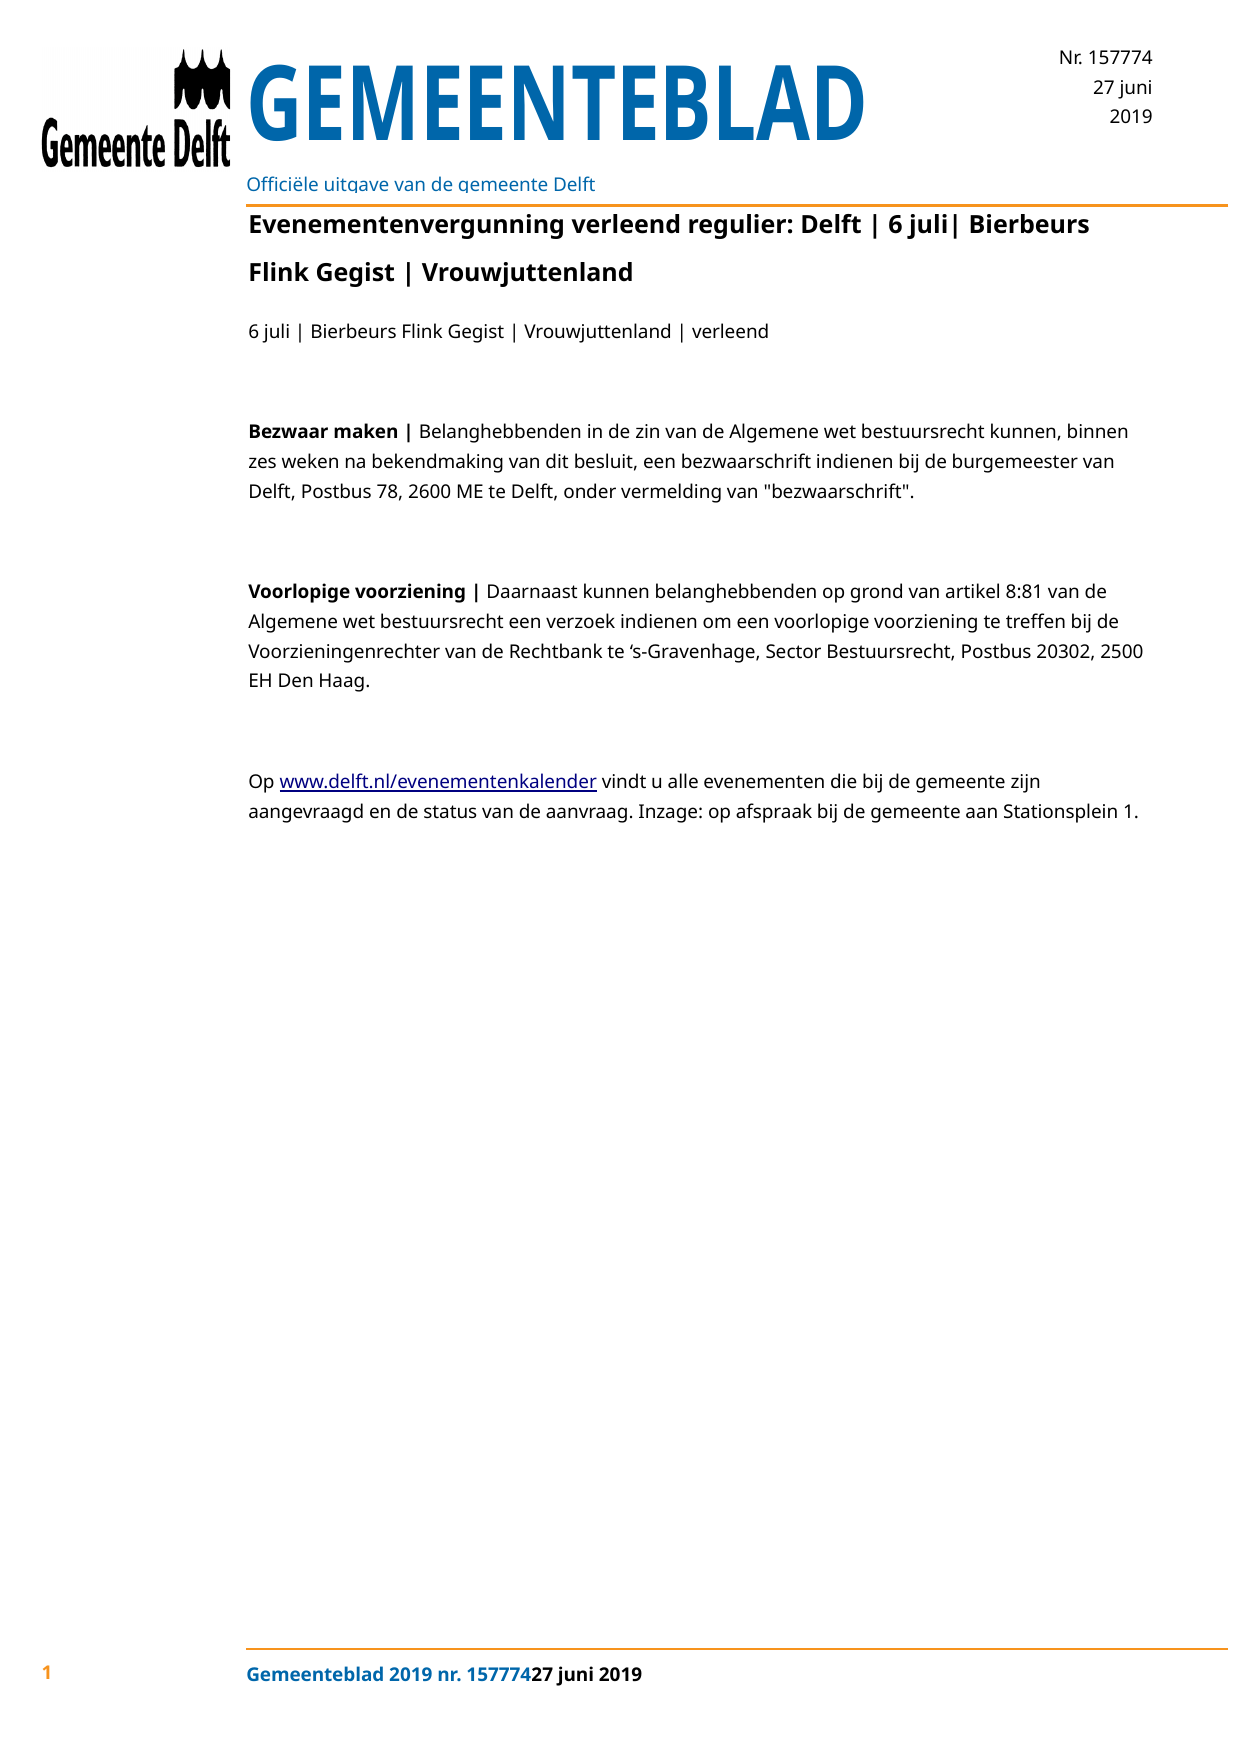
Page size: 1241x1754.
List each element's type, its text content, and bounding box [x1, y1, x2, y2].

text Voorlopige voorziening | Daarnaast kunnen belanghebbenden op grond van artikel 8:81 van de Algemene wet bestuursrecht een verzoek indienen om een voorlopige voorziening te treffen bij de Voorzieningenrechter van de Rechtbank te ‘s-Gravenhage, Sector Bestuursrecht, Postbus 20302, 2500 EH Den Haag. [248, 579, 1152, 693]
text Bezwaar maken | Belanghebbenden in de zin van de Algemene wet bestuursrecht kunnen, binnen zes weken na bekendmaking van dit besluit, een bezwaarschrift indienen bij de burgemeester van Delft, Postbus 78, 2600 ME te Delft, onder vermelding van "bezwaarschrift". [248, 419, 1152, 504]
text Op www.delft.nl/evenementenkalender vindt u alle evenementen die bij de gemeente zijn aangevraagd en de status van de aanvraag. Inzage: op afspraak bij de gemeente aan Stationsplein 1. [248, 768, 1152, 824]
picture [41, 47, 231, 172]
text 6 juli | Bierbeurs Flink Gegist | Vrouwjuttenland | verleend [248, 318, 1152, 344]
text Evenementenvergunning verleend regulier: Delft | 6 juli| Bierbeurs Flink Gegist | Vrouwjuttenland [248, 207, 1152, 288]
